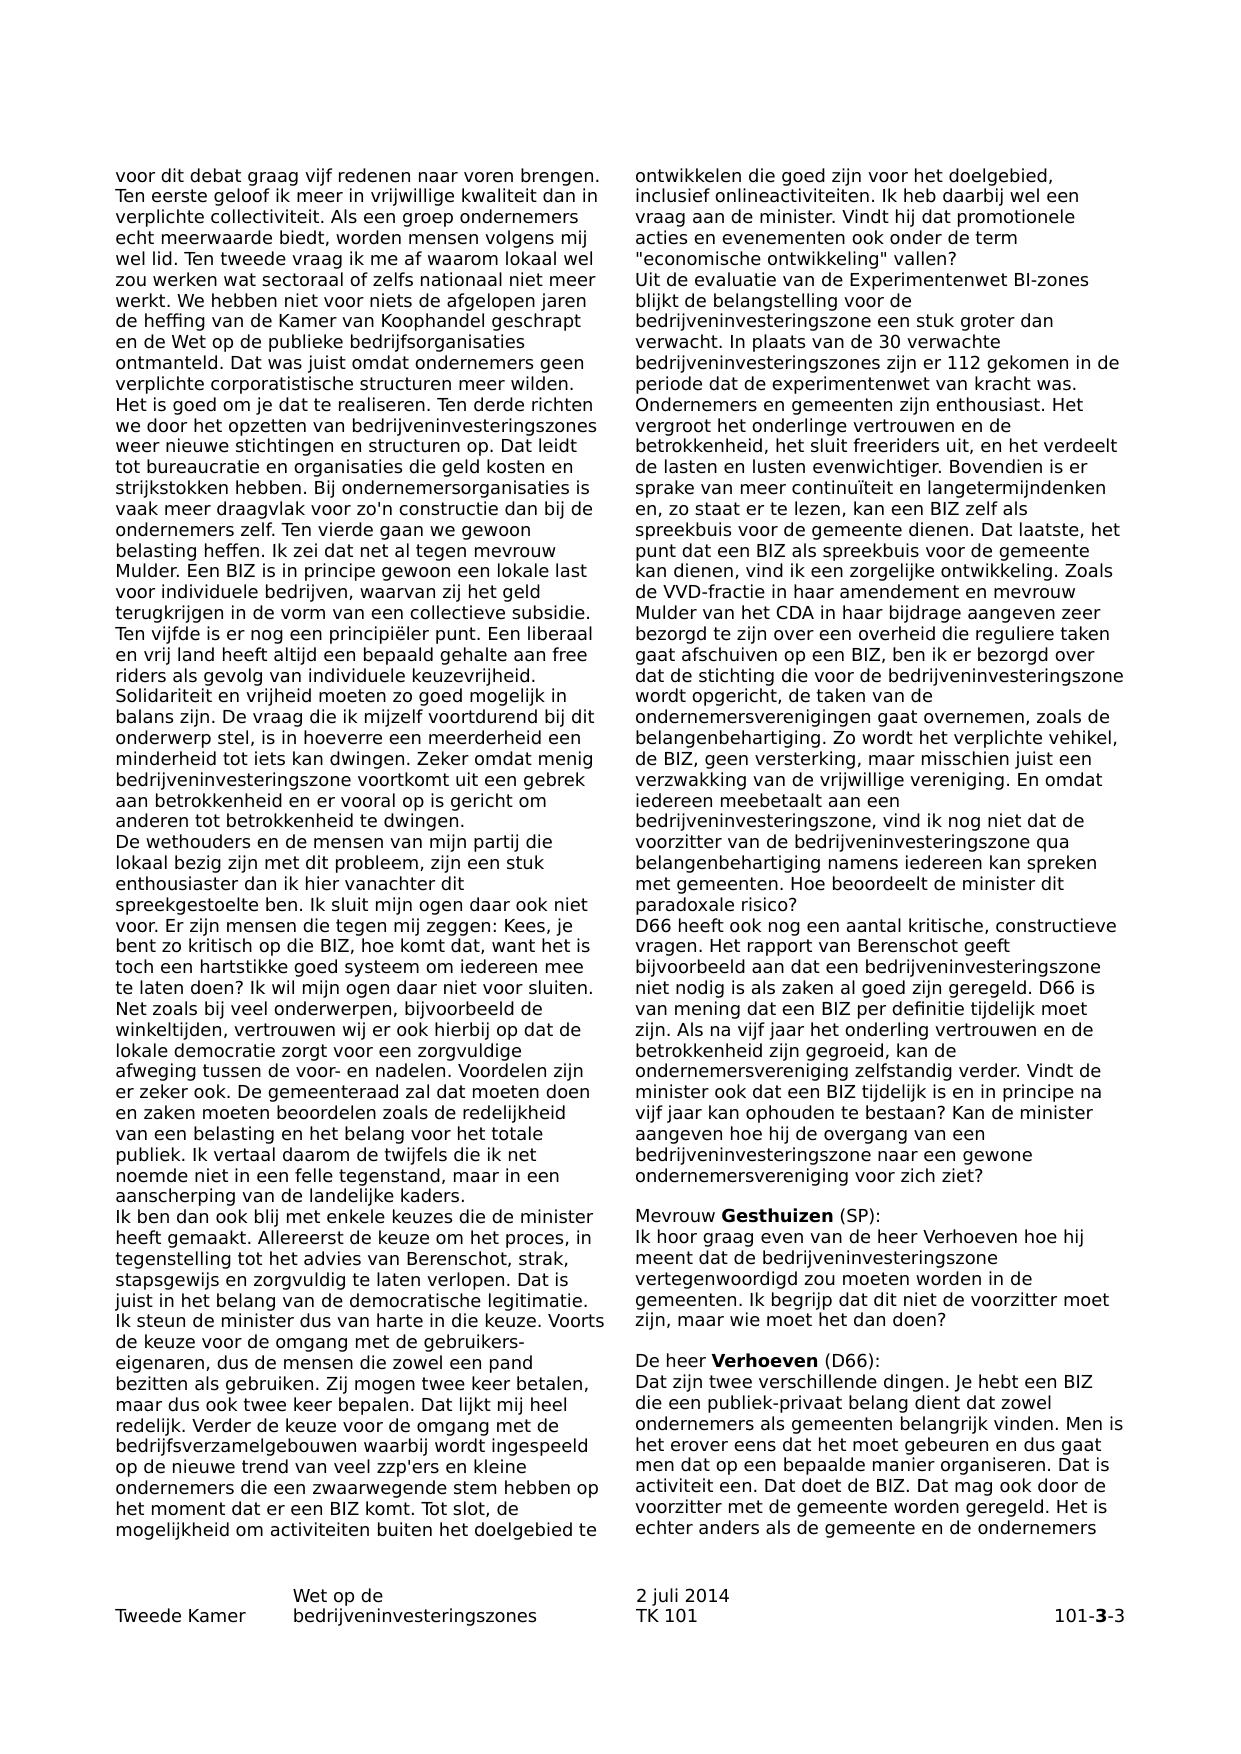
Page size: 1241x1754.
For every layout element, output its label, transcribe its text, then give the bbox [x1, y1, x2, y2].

text Ik ben dan ook blij met enkele keuzes die de minister heeft gemaakt. Allereerst de keuze om het proces, in tegenstelling tot het advies van Berenschot, strak, stapsgewijs en zorgvuldig te laten verlopen. Dat is juist in het belang van de democratische legitimatie. Ik steun de minister dus van harte in die keuze. Voorts de keuze voor de omgang met de gebruikers-eigenaren, dus de mensen die zowel een pand bezitten als gebruiken. Zij mogen twee keer betalen, maar dus ook twee keer bepalen. Dat lijkt mij heel redelijk. Verder de keuze voor de omgang met de bedrijfsverzamelgebouwen waarbij wordt ingespeeld op de nieuwe trend van veel zzp'ers en kleine ondernemers die een zwaarwegende stem hebben op het moment dat er een BIZ komt. Tot slot, de mogelijkheid om activiteiten buiten het doelgebied te [115, 1207, 605, 1540]
text Uit de evaluatie van de Experimentenwet BI-zones blijkt de belangstelling voor de bedrijveninvesteringszone een stuk groter dan verwacht. In plaats van de 30 verwachte bedrijveninvesteringszones zijn er 112 gekomen in de periode dat de experimentenwet van kracht was. Ondernemers en gemeenten zijn enthousiast. Het vergroot het onderlinge vertrouwen en de betrokkenheid, het sluit freeriders uit, en het verdeelt de lasten en lusten evenwichtiger. Bovendien is er sprake van meer continuïteit en langetermijndenken en, zo staat er te lezen, kan een BIZ zelf als spreekbuis voor de gemeente dienen. Dat laatste, het punt dat een BIZ als spreekbuis voor de gemeente kan dienen, vind ik een zorgelijke ontwikkeling. Zoals de VVD-fractie in haar amendement en mevrouw Mulder van het CDA in haar bijdrage aangeven zeer bezorgd te zijn over een overheid die reguliere taken gaat afschuiven op een BIZ, ben ik er bezorgd over dat de stichting die voor de bedrijveninvesteringszone wordt opgericht, de taken van de ondernemersverenigingen gaat overnemen, zoals de belangenbehartiging. Zo wordt het verplichte vehikel, de BIZ, geen versterking, maar misschien juist een verzwakking van de vrijwillige vereniging. En omdat iedereen meebetaalt aan een bedrijveninvesteringszone, vind ik nog niet dat de voorzitter van de bedrijveninvesteringszone qua belangenbehartiging namens iedereen kan spreken met gemeenten. Hoe beoordeelt de minister dit paradoxale risico? [635, 269, 1125, 915]
text D66 heeft ook nog een aantal kritische, constructieve vragen. Het rapport van Berenschot geeft bijvoorbeeld aan dat een bedrijveninvesteringszone niet nodig is als zaken al goed zijn geregeld. D66 is van mening dat een BIZ per definitie tijdelijk moet zijn. Als na vijf jaar het onderling vertrouwen en de betrokkenheid zijn gegroeid, kan de ondernemersvereniging zelfstandig verder. Vindt de minister ook dat een BIZ tijdelijk is en in principe na vijf jaar kan ophouden te bestaan? Kan de minister aangeven hoe hij de overgang van een bedrijveninvesteringszone naar een gewone ondernemersvereniging voor zich ziet? [635, 915, 1125, 1186]
text ontwikkelen die goed zijn voor het doelgebied, inclusief onlineactiviteiten. Ik heb daarbij wel een vraag aan de minister. Vindt hij dat promotionele acties en evenementen ook onder de term "economische ontwikkeling" vallen? [635, 165, 1125, 269]
text Mevrouw Gesthuizen (SP): [635, 1206, 1125, 1227]
text De wethouders en de mensen van mijn partij die lokaal bezig zijn met dit probleem, zijn een stuk enthousiaster dan ik hier vanachter dit spreekgestoelte ben. Ik sluit mijn ogen daar ook niet voor. Er zijn mensen die tegen mij zeggen: Kees, je bent zo kritisch op die BIZ, hoe komt dat, want het is toch een hartstikke goed systeem om iedereen mee te laten doen? Ik wil mijn ogen daar niet voor sluiten. Net zoals bij veel onderwerpen, bijvoorbeeld de winkeltijden, vertrouwen wij er ook hierbij op dat de lokale democratie zorgt voor een zorgvuldige afweging tussen de voor- en nadelen. Voordelen zijn er zeker ook. De gemeenteraad zal dat moeten doen en zaken moeten beoordelen zoals de redelijkheid van een belasting en het belang voor het totale publiek. Ik vertaal daarom de twijfels die ik net noemde niet in een felle tegenstand, maar in een aanscherping van de landelijke kaders. [115, 832, 605, 1207]
text Ik hoor graag even van de heer Verhoeven hoe hij meent dat de bedrijveninvesteringszone vertegenwoordigd zou moeten worden in de gemeenten. Ik begrijp dat dit niet de voorzitter moet zijn, maar wie moet het dan doen? [635, 1227, 1125, 1331]
text Dat zijn twee verschillende dingen. Je hebt een BIZ die een publiek-privaat belang dient dat zowel ondernemers als gemeenten belangrijk vinden. Men is het erover eens dat het moet gebeuren en dus gaat men dat op een bepaalde manier organiseren. Dat is activiteit een. Dat doet de BIZ. Dat mag ook door de voorzitter met de gemeente worden geregeld. Het is echter anders als de gemeente en de ondernemers [635, 1372, 1125, 1538]
text voor dit debat graag vijf redenen naar voren brengen. Ten eerste geloof ik meer in vrijwillige kwaliteit dan in verplichte collectiviteit. Als een groep ondernemers echt meerwaarde biedt, worden mensen volgens mij wel lid. Ten tweede vraag ik me af waarom lokaal wel zou werken wat sectoraal of zelfs nationaal niet meer werkt. We hebben niet voor niets de afgelopen jaren de heffing van de Kamer van Koophandel geschrapt en de Wet op de publieke bedrijfsorganisaties ontmanteld. Dat was juist omdat ondernemers geen verplichte corporatistische structuren meer wilden. Het is goed om je dat te realiseren. Ten derde richten we door het opzetten van bedrijveninvesteringszones weer nieuwe stichtingen en structuren op. Dat leidt tot bureaucratie en organisaties die geld kosten en strijkstokken hebben. Bij ondernemersorganisaties is vaak meer draagvlak voor zo'n constructie dan bij de ondernemers zelf. Ten vierde gaan we gewoon belasting heffen. Ik zei dat net al tegen mevrouw Mulder. Een BIZ is in principe gewoon een lokale last voor individuele bedrijven, waarvan zij het geld terugkrijgen in de vorm van een collectieve subsidie. Ten vijfde is er nog een principiëler punt. Een liberaal en vrij land heeft altijd een bepaald gehalte aan free riders als gevolg van individuele keuzevrijheid. Solidariteit en vrijheid moeten zo goed mogelijk in balans zijn. De vraag die ik mijzelf voortdurend bij dit onderwerp stel, is in hoeverre een meerderheid een minderheid tot iets kan dwingen. Zeker omdat menig bedrijveninvesteringszone voortkomt uit een gebrek aan betrokkenheid en er vooral op is gericht om anderen tot betrokkenheid te dwingen. [115, 165, 605, 832]
text De heer Verhoeven (D66): [635, 1351, 1125, 1372]
